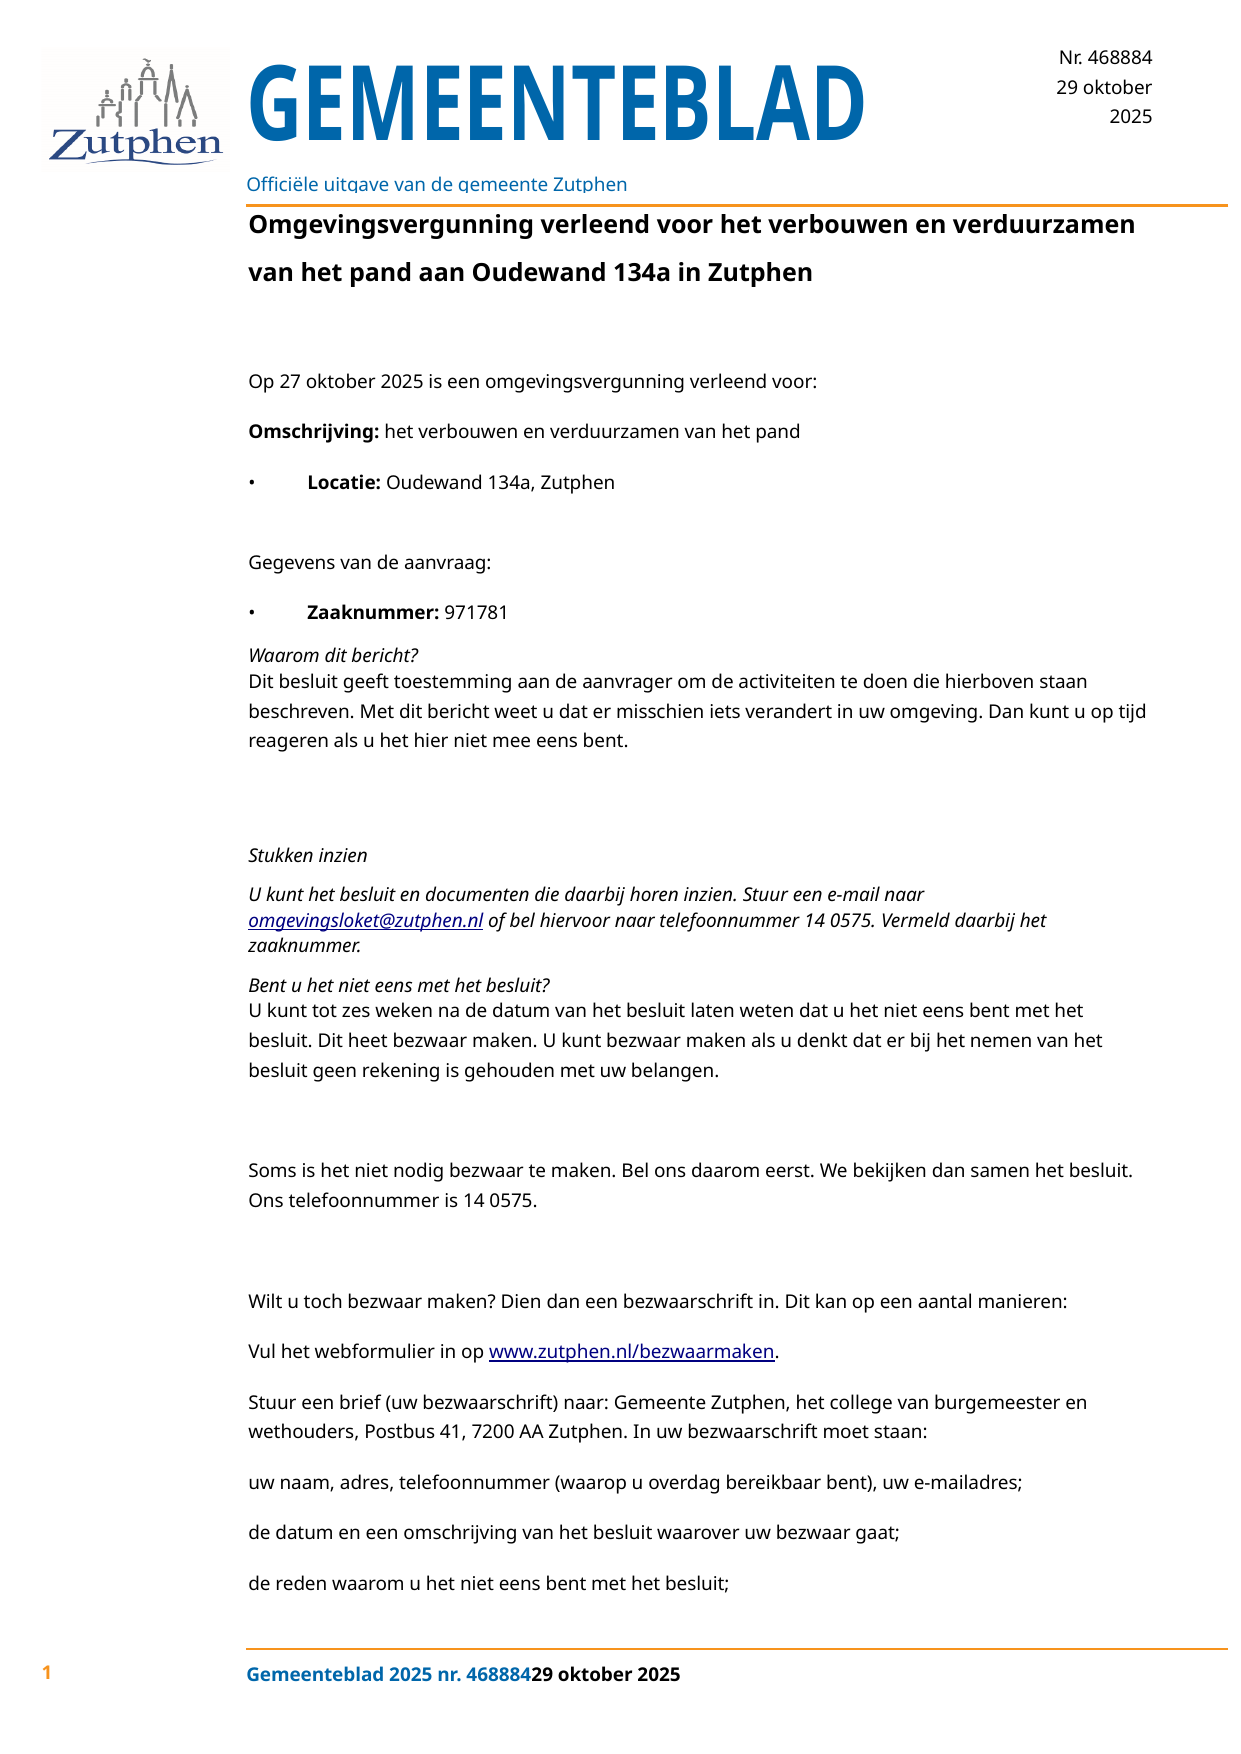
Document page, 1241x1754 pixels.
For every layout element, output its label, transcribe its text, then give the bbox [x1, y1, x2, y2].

text Bent u het niet eens met het besluit? [248, 972, 1152, 998]
text Omschrijving: het verbouwen en verduurzamen van het pand [248, 419, 1152, 444]
list Zaaknummer: 971781 [248, 599, 1152, 625]
text de reden waarom u het niet eens bent met het besluit; [248, 1570, 1152, 1596]
text Stukken inzien [248, 842, 1152, 868]
text U kunt het besluit en documenten die daarbij horen inzien. Stuur een e-mail naar omgevingsloket@zutphen.nl of bel hiervoor naar telefoonnummer 14 0575. Vermeld daarbij het zaaknummer. [248, 881, 1152, 958]
text U kunt tot zes weken na de datum van het besluit laten weten dat u het niet eens bent met het besluit. Dit heet bezwaar maken. U kunt bezwaar maken als u denkt dat er bij het nemen van het besluit geen rekening is gehouden met uw belangen. [248, 998, 1152, 1083]
text Vul het webformulier in op www.zutphen.nl/bezwaarmaken. [248, 1338, 1152, 1364]
text Waarom dit bericht? [248, 643, 1152, 668]
text Wilt u toch bezwaar maken? Dien dan een bezwaarschrift in. Dit kan op een aantal manieren: [248, 1288, 1152, 1314]
picture [41, 47, 231, 172]
text Soms is het niet nodig bezwaar te maken. Bel ons daarom eerst. We bekijken dan samen het besluit. Ons telefoonnummer is 14 0575. [248, 1158, 1152, 1213]
text Omgevingsvergunning verleend voor het verbouwen en verduurzamen van het pand aan Oudewand 134a in Zutphen [248, 207, 1152, 288]
text Dit besluit geeft toestemming aan de aanvrager om de activiteiten te doen die hierboven staan beschreven. Met dit bericht weet u dat er misschien iets verandert in uw omgeving. Dan kunt u op tijd reageren als u het hier niet mee eens bent. [248, 668, 1152, 753]
text Op 27 oktober 2025 is een omgevingsvergunning verleend voor: [248, 368, 1152, 394]
list Locatie: Oudewand 134a, Zutphen [248, 469, 1152, 495]
text Gegevens van de aanvraag: [248, 549, 1152, 575]
text de datum en een omschrijving van het besluit waarover uw bezwaar gaat; [248, 1519, 1152, 1545]
text Stuur een brief (uw bezwaarschrift) naar: Gemeente Zutphen, het college van burgemeester en wethouders, Postbus 41, 7200 AA Zutphen. In uw bezwaarschrift moet staan: [248, 1389, 1152, 1444]
text uw naam, adres, telefoonnummer (waarop u overdag bereikbaar bent), uw e-mailadres; [248, 1469, 1152, 1495]
